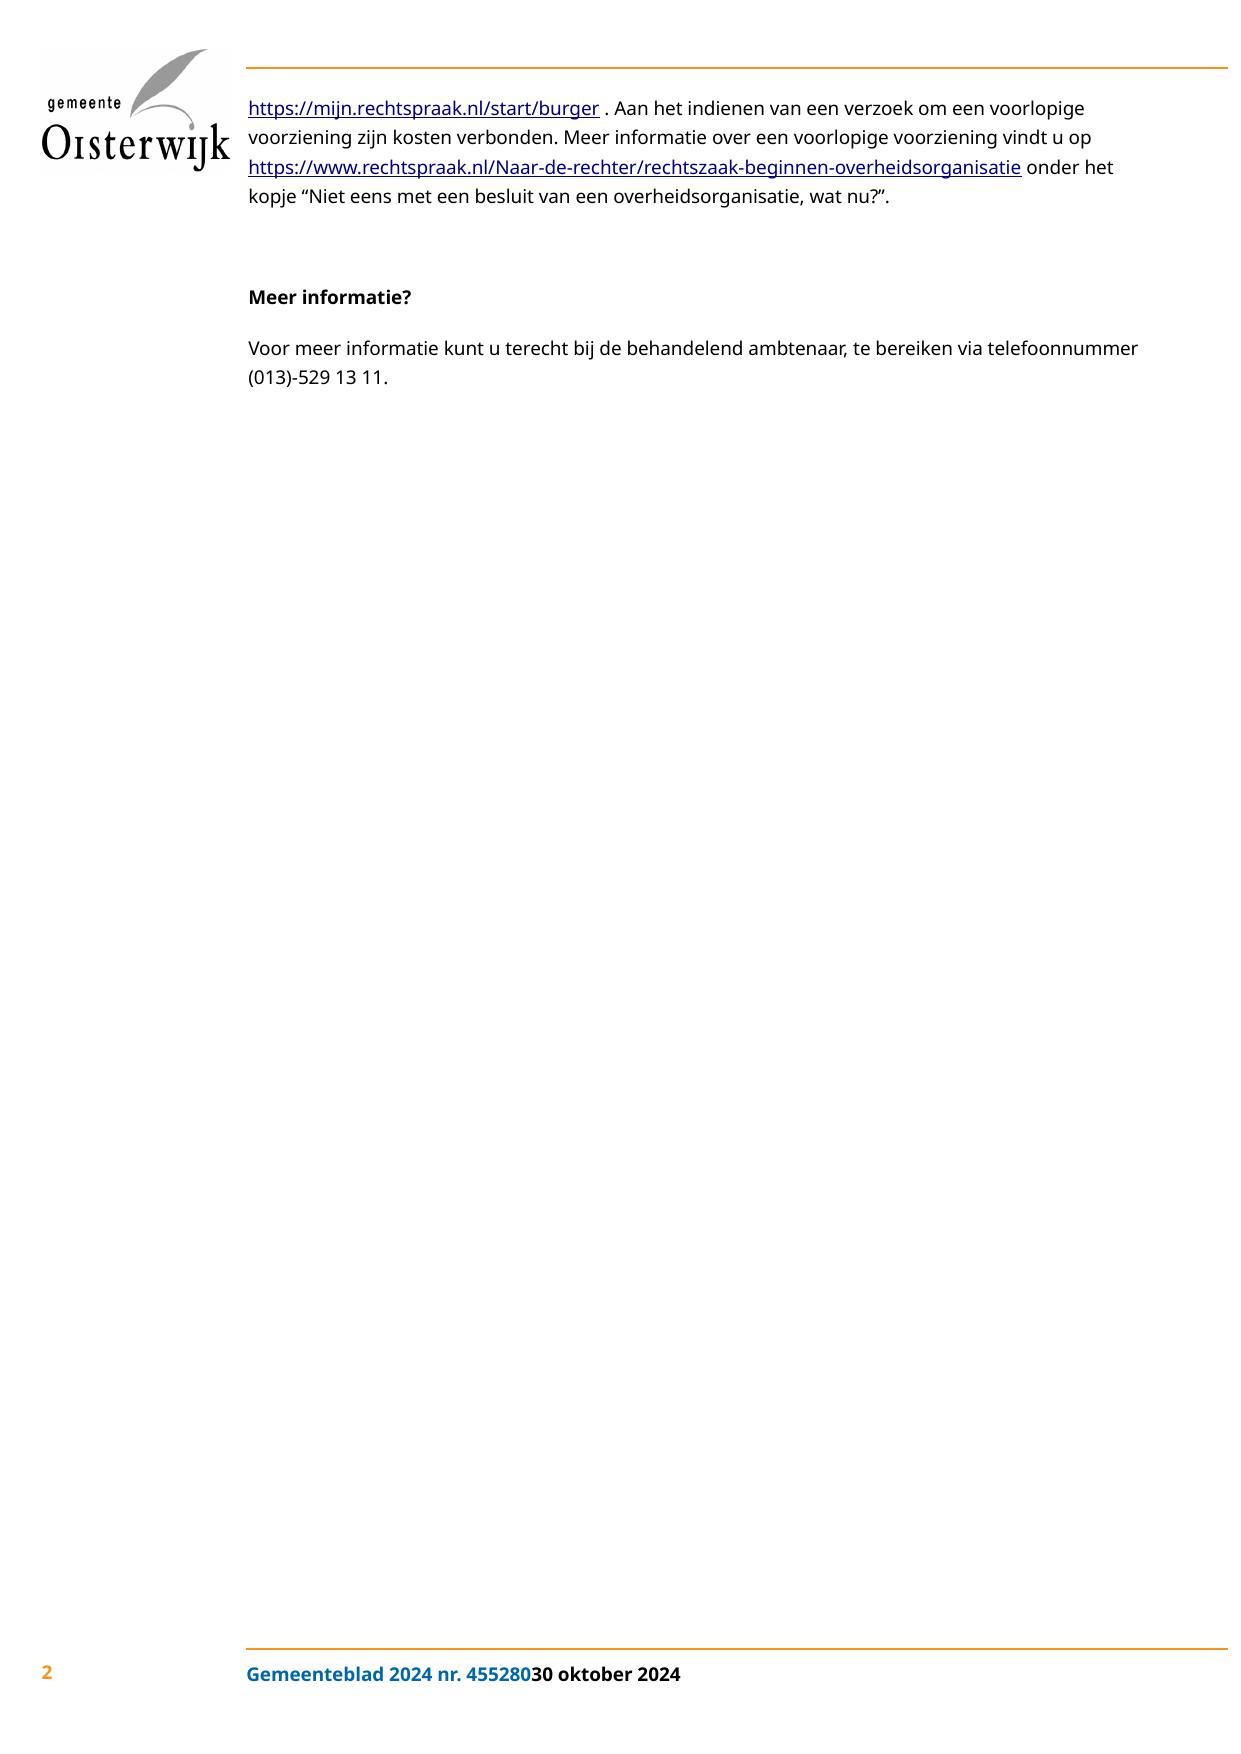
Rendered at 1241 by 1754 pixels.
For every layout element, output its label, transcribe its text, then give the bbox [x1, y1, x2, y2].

text https://mijn.rechtspraak.nl/start/burger . Aan het indienen van een verzoek om een voorlopige voorziening zijn kosten verbonden. Meer informatie over een voorlopige voorziening vindt u op https://www.rechtspraak.nl/Naar-de-rechter/rechtszaak-beginnen-overheidsorganisatie onder het kopje “Niet eens met een besluit van een overheidsorganisatie, wat nu?”. [248, 95, 1152, 209]
text Meer informatie? [248, 284, 1152, 310]
picture [41, 47, 231, 172]
text Voor meer informatie kunt u terecht bij de behandelend ambtenaar, te bereiken via telefoonnummer (013)-529 13 11. [248, 335, 1152, 390]
